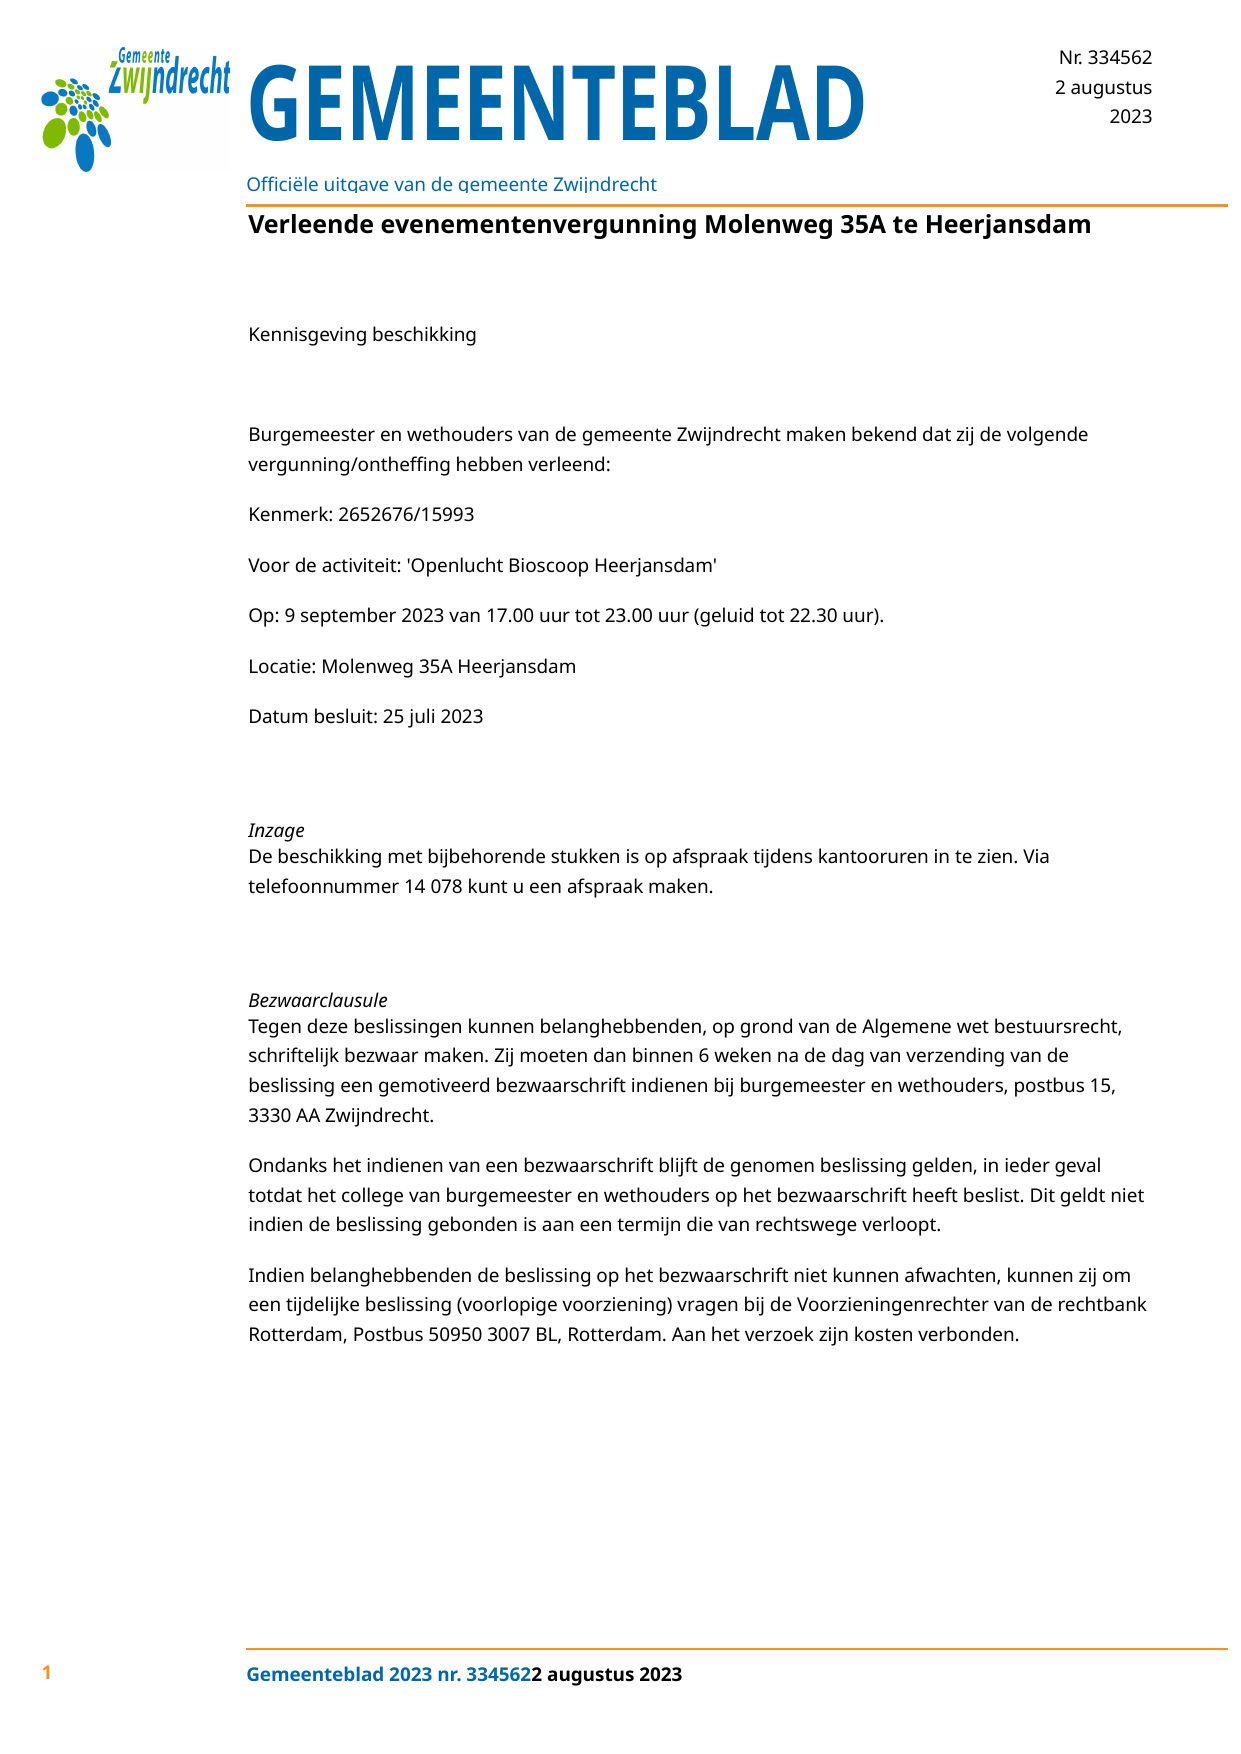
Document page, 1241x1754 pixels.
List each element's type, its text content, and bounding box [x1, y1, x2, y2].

text De beschikking met bijbehorende stukken is op afspraak tijdens kantooruren in te zien. Via telefoonnummer 14 078 kunt u een afspraak maken. [248, 843, 1152, 899]
text Inzage [248, 818, 1152, 843]
text Kenmerk: 2652676/15993 [248, 502, 1152, 527]
text Bezwaarclausule [248, 987, 1152, 1013]
text Locatie: Molenweg 35A Heerjansdam [248, 653, 1152, 678]
text Voor de activiteit: 'Openlucht Bioscoop Heerjansdam' [248, 552, 1152, 578]
text Indien belanghebbenden de beslissing op het bezwaarschrift niet kunnen afwachten, kunnen zij om een tijdelijke beslissing (voorlopige voorziening) vragen bij de Voorzieningenrechter van de rechtbank Rotterdam, Postbus 50950 3007 BL, Rotterdam. Aan het verzoek zijn kosten verbonden. [248, 1262, 1152, 1347]
picture [41, 47, 231, 172]
text Ondanks het indienen van een bezwaarschrift blijft de genomen beslissing gelden, in ieder geval totdat het college van burgemeester en wethouders op het bezwaarschrift heeft beslist. Dit geldt niet indien de beslissing gebonden is aan een termijn die van rechtswege verloopt. [248, 1152, 1152, 1237]
text Kennisgeving beschikking [248, 321, 1152, 346]
text Verleende evenementenvergunning Molenweg 35A te Heerjansdam [248, 207, 1152, 241]
text Tegen deze beslissingen kunnen belanghebbenden, op grond van de Algemene wet bestuursrecht, schriftelijk bezwaar maken. Zij moeten dan binnen 6 weken na de dag van verzending van de beslissing een gemotiveerd bezwaarschrift indienen bij burgemeester en wethouders, postbus 15, 3330 AA Zwijndrecht. [248, 1013, 1152, 1127]
text Burgemeester en wethouders van de gemeente Zwijndrecht maken bekend dat zij de volgende vergunning/ontheffing hebben verleend: [248, 422, 1152, 477]
text Datum besluit: 25 juli 2023 [248, 703, 1152, 729]
text Op: 9 september 2023 van 17.00 uur tot 23.00 uur (geluid tot 22.30 uur). [248, 602, 1152, 628]
